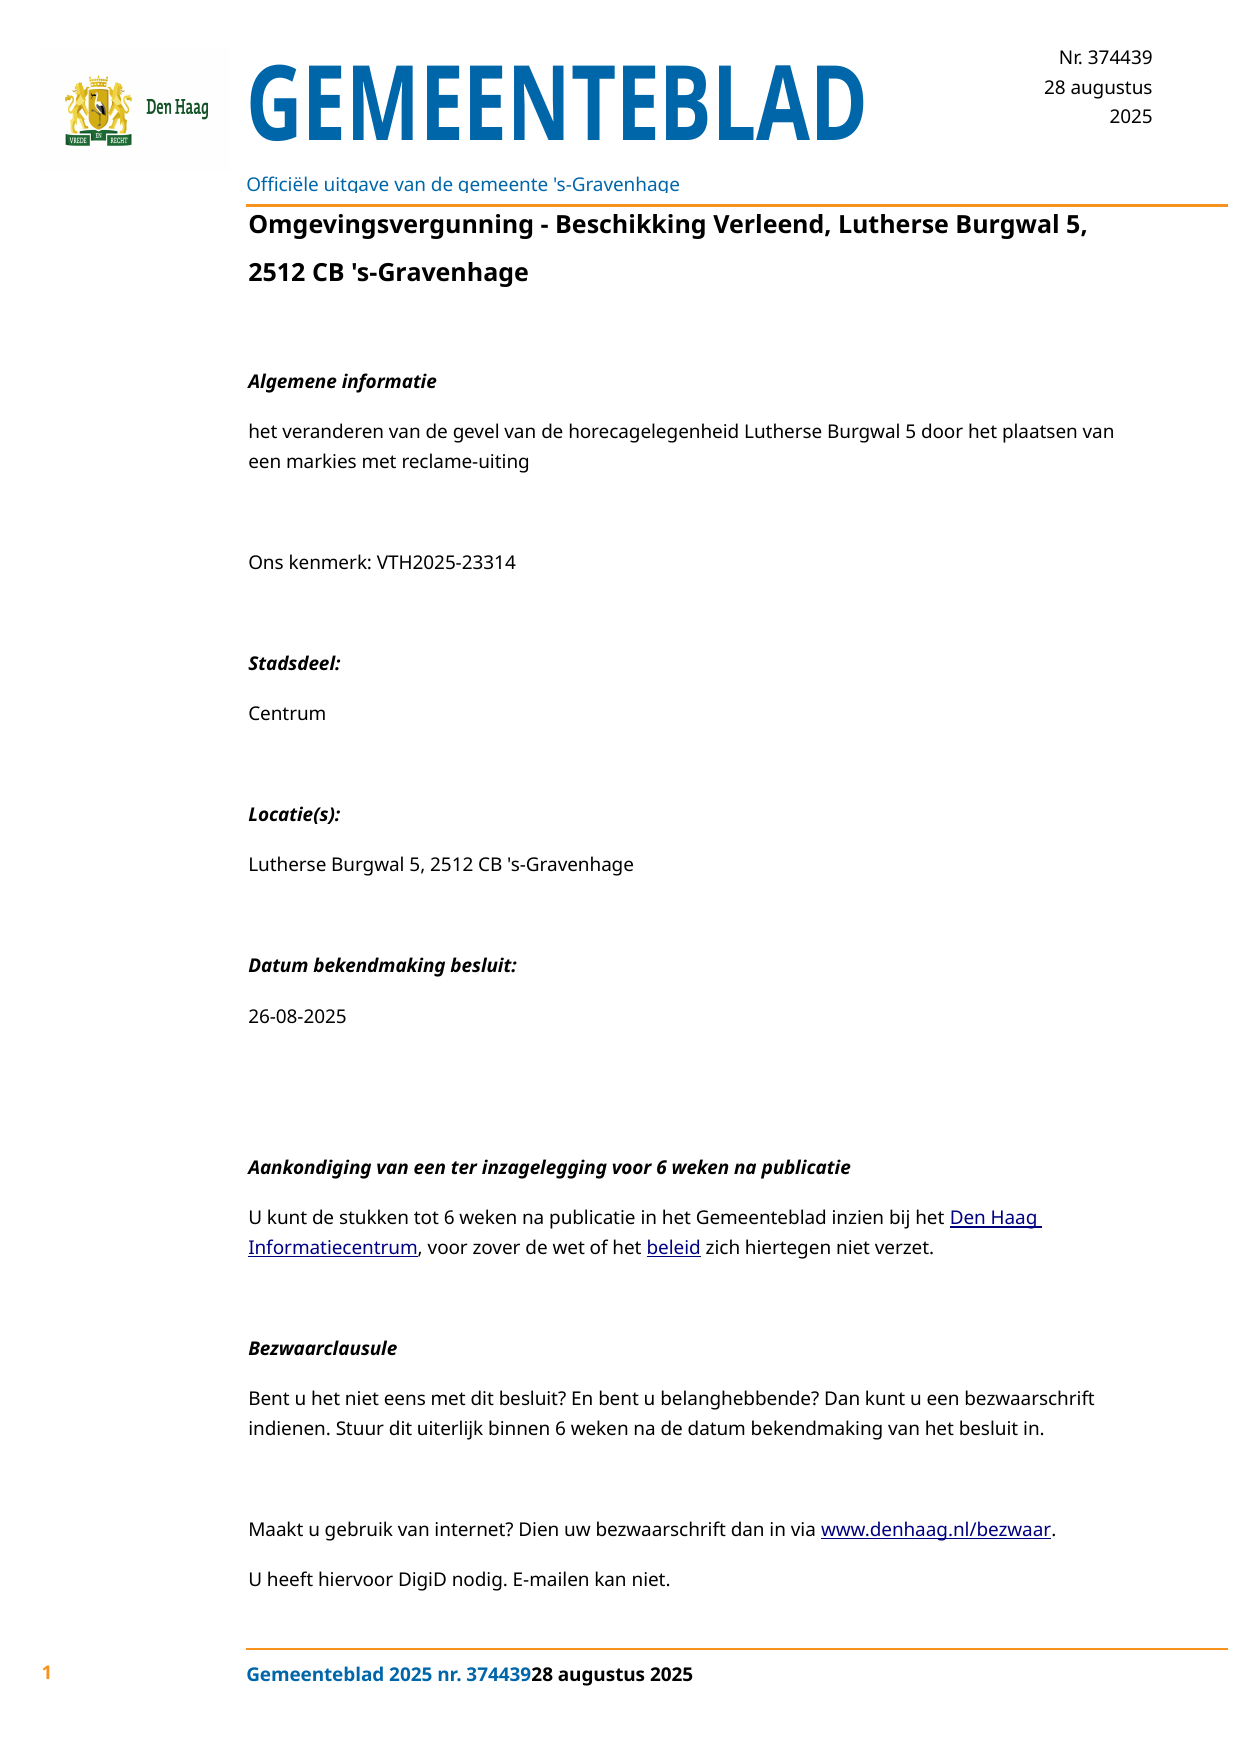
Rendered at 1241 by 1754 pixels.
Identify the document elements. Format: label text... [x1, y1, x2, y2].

text Aankondiging van een ter inzagelegging voor 6 weken na publicatie [248, 1154, 1152, 1180]
picture [41, 47, 231, 172]
text Datum bekendmaking besluit: [248, 952, 1152, 978]
text Bent u het niet eens met dit besluit? En bent u belanghebbende? Dan kunt u een bezwaarschrift indienen. Stuur dit uiterlijk binnen 6 weken na de datum bekendmaking van het besluit in. [248, 1385, 1152, 1441]
text Maakt u gebruik van internet? Dien uw bezwaarschrift dan in via www.denhaag.nl/bezwaar. [248, 1516, 1152, 1542]
text 26-08-2025 [248, 1003, 1152, 1029]
text het veranderen van de gevel van de horecagelegenheid Lutherse Burgwal 5 door het plaatsen van een markies met reclame-uiting [248, 419, 1152, 474]
text U heeft hiervoor DigiD nodig. E-mailen kan niet. [248, 1566, 1152, 1592]
text U kunt de stukken tot 6 weken na publicatie in het Gemeenteblad inzien bij het Den Haag Informatiecentrum, voor zover de wet of het beleid zich hiertegen niet verzet. [248, 1204, 1152, 1260]
text Omgevingsvergunning - Beschikking Verleend, Lutherse Burgwal 5, 2512 CB 's-Gravenhage [248, 207, 1152, 288]
text Centrum [248, 700, 1152, 726]
text Locatie(s): [248, 801, 1152, 827]
text Ons kenmerk: VTH2025-23314 [248, 549, 1152, 575]
text Algemene informatie [248, 368, 1152, 394]
text Stadsdeel: [248, 650, 1152, 676]
text Lutherse Burgwal 5, 2512 CB 's-Gravenhage [248, 852, 1152, 877]
text Bezwaarclausule [248, 1335, 1152, 1361]
